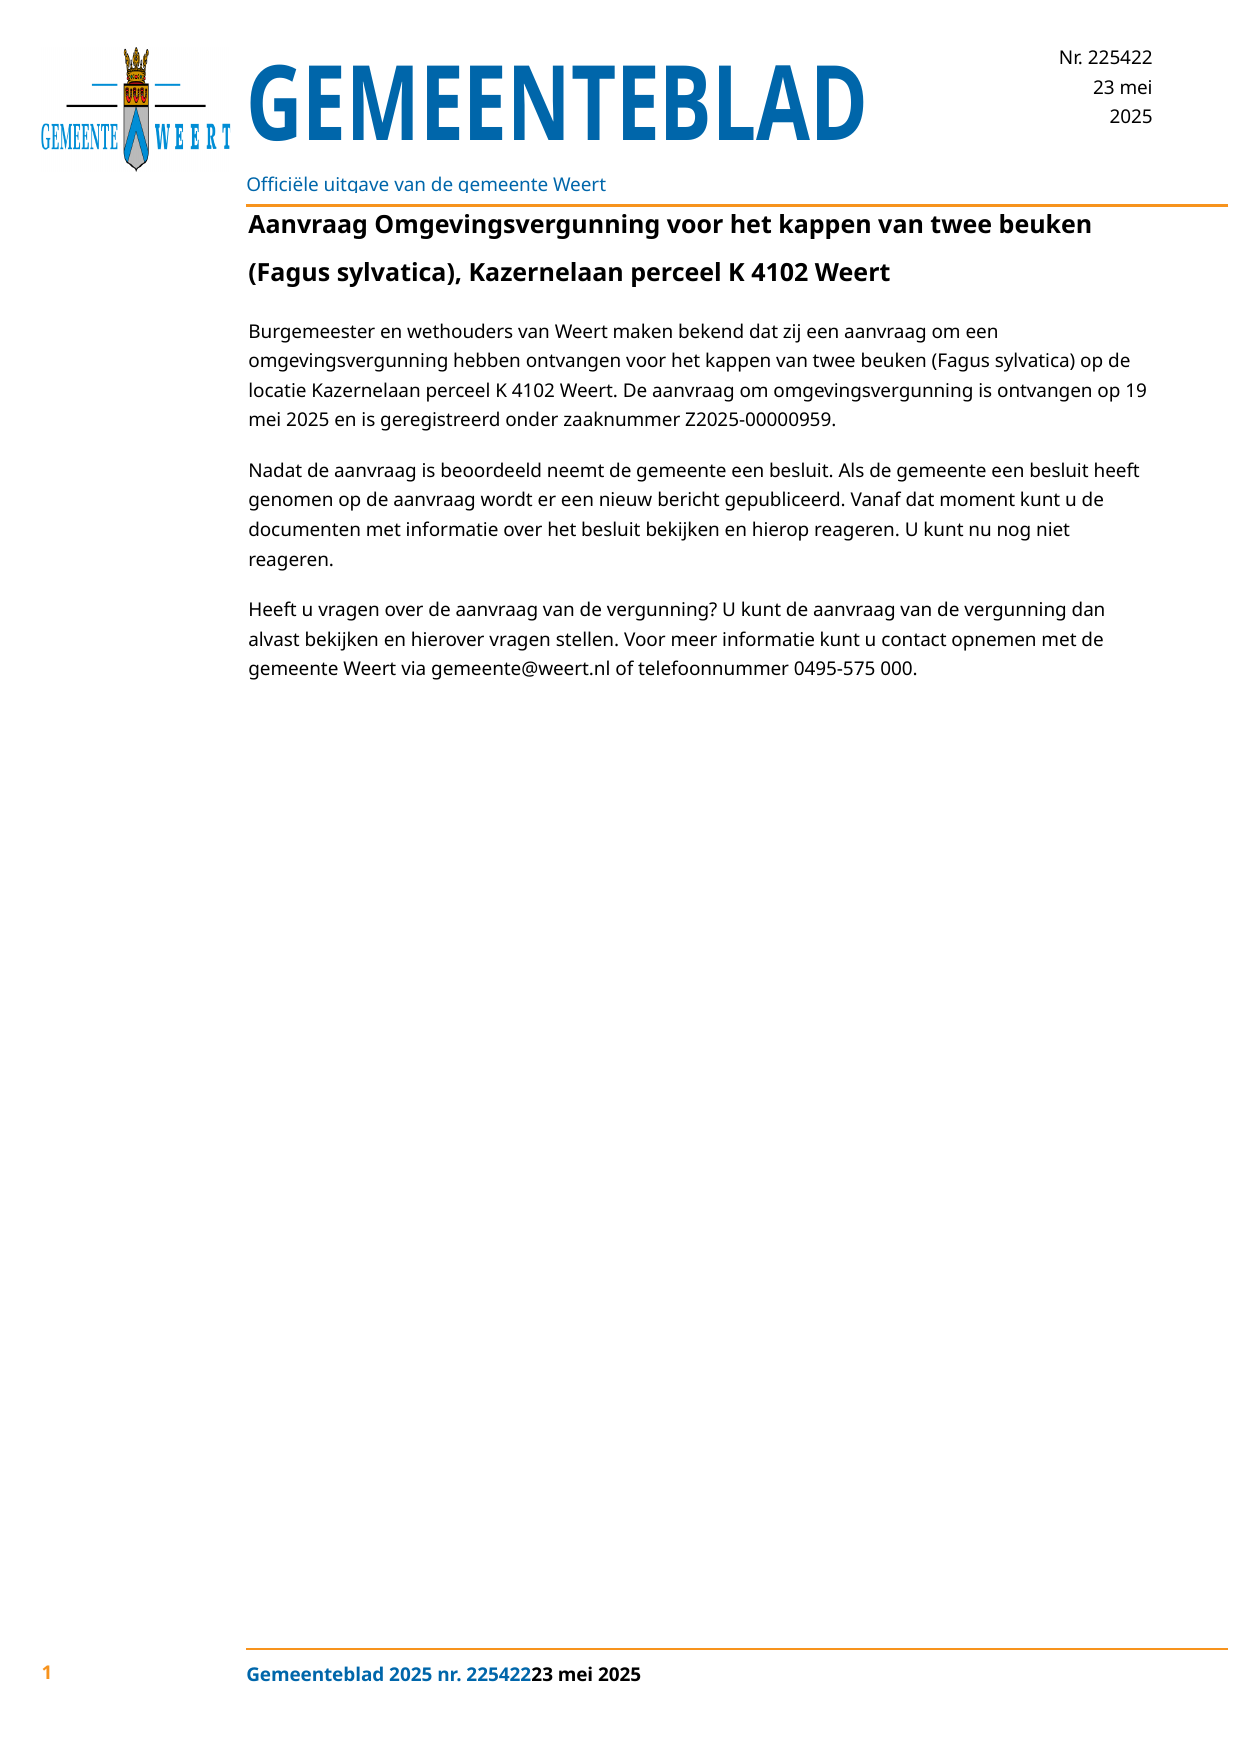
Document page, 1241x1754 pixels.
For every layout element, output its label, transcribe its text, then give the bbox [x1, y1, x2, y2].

text Aanvraag Omgevingsvergunning voor het kappen van twee beuken (Fagus sylvatica), Kazernelaan perceel K 4102 Weert [248, 207, 1152, 288]
text Burgemeester en wethouders van Weert maken bekend dat zij een aanvraag om een omgevingsvergunning hebben ontvangen voor het kappen van twee beuken (Fagus sylvatica) op de locatie Kazernelaan perceel K 4102 Weert. De aanvraag om omgevingsvergunning is ontvangen op 19 mei 2025 en is geregistreerd onder zaaknummer Z2025-00000959. [248, 318, 1152, 432]
text Nadat de aanvraag is beoordeeld neemt de gemeente een besluit. Als de gemeente een besluit heeft genomen op de aanvraag wordt er een nieuw bericht gepubliceerd. Vanaf dat moment kunt u de documenten met informatie over het besluit bekijken en hierop reageren. U kunt nu nog niet reageren. [248, 457, 1152, 572]
text Heeft u vragen over de aanvraag van de vergunning? U kunt de aanvraag van de vergunning dan alvast bekijken en hierover vragen stellen. Voor meer informatie kunt u contact opnemen met de gemeente Weert via gemeente@weert.nl of telefoonnummer 0495-575 000. [248, 596, 1152, 681]
picture [41, 47, 231, 172]
